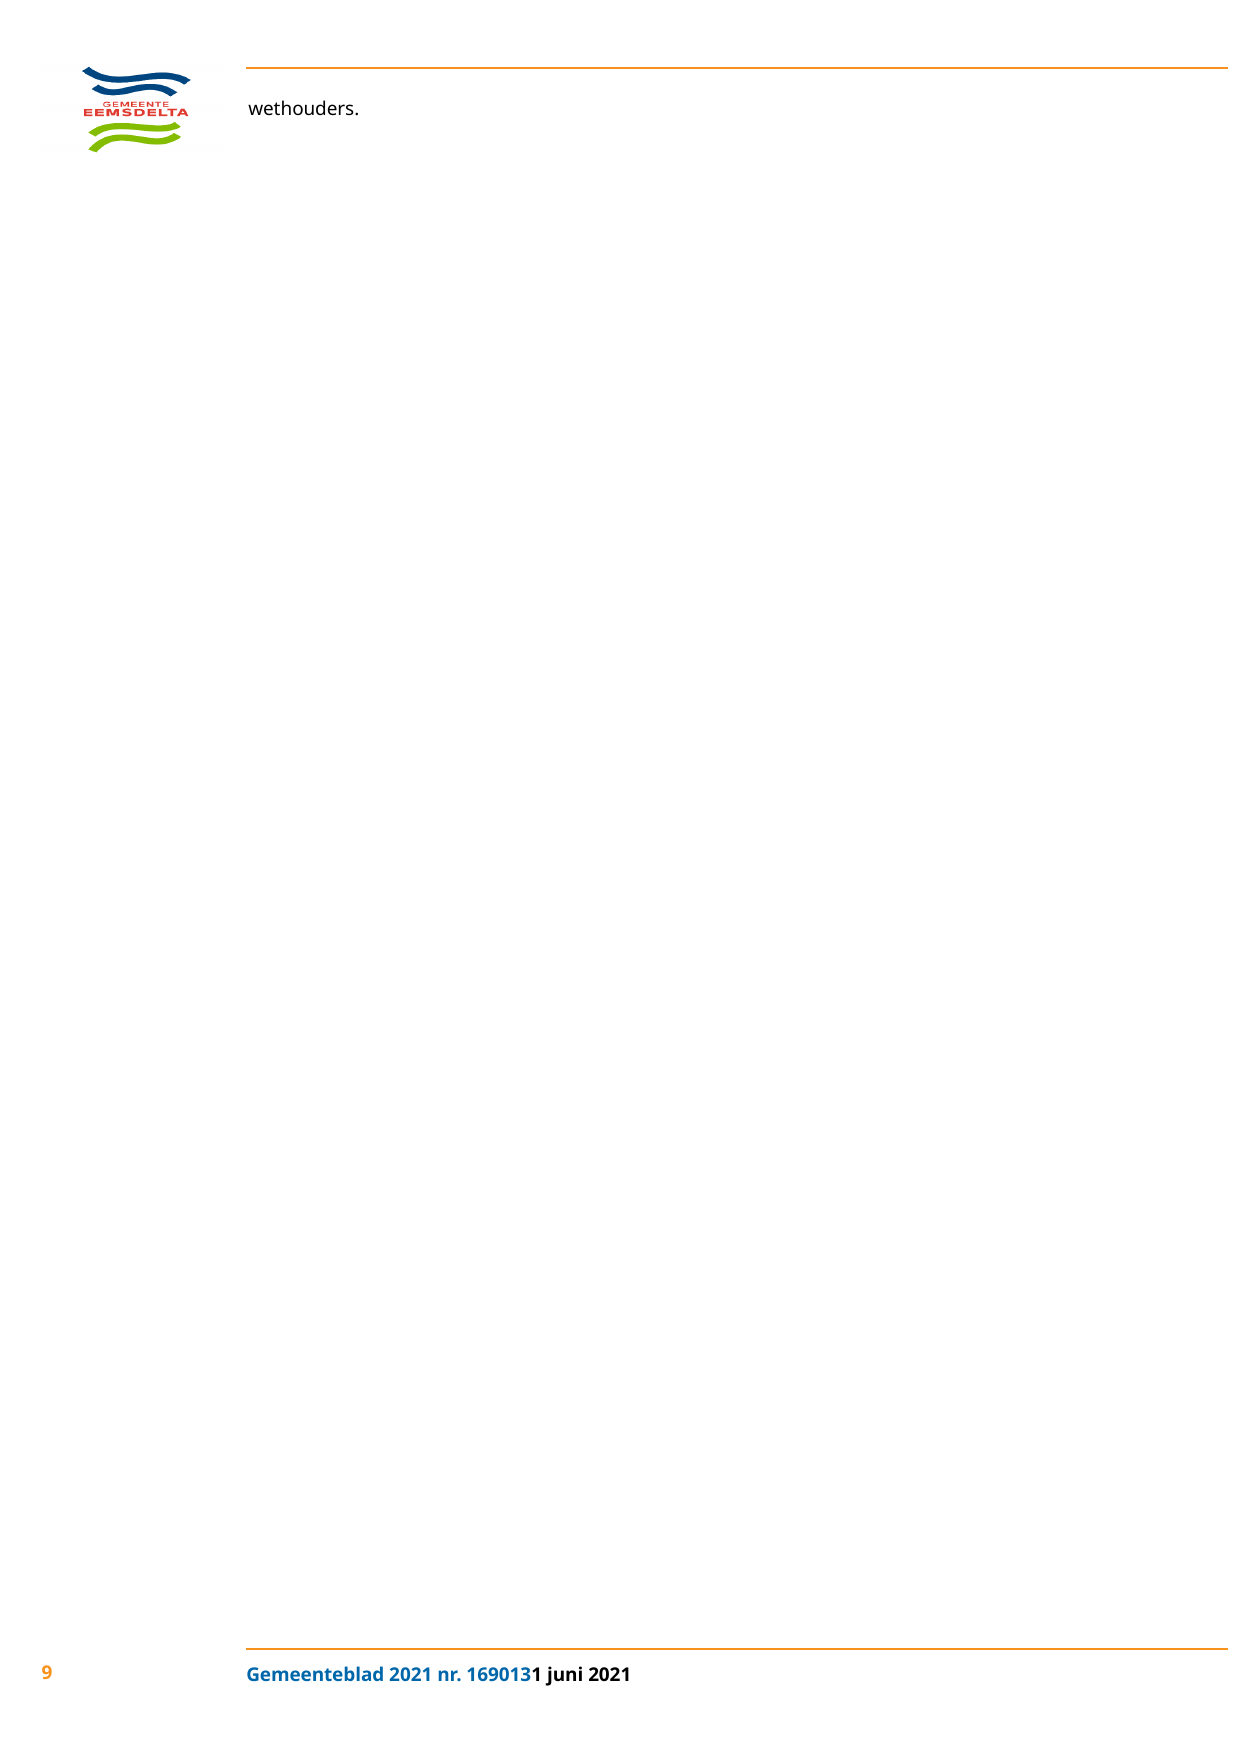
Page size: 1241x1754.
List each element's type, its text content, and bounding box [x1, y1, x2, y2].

picture [41, 47, 231, 172]
text wethouders. [248, 95, 1152, 121]
